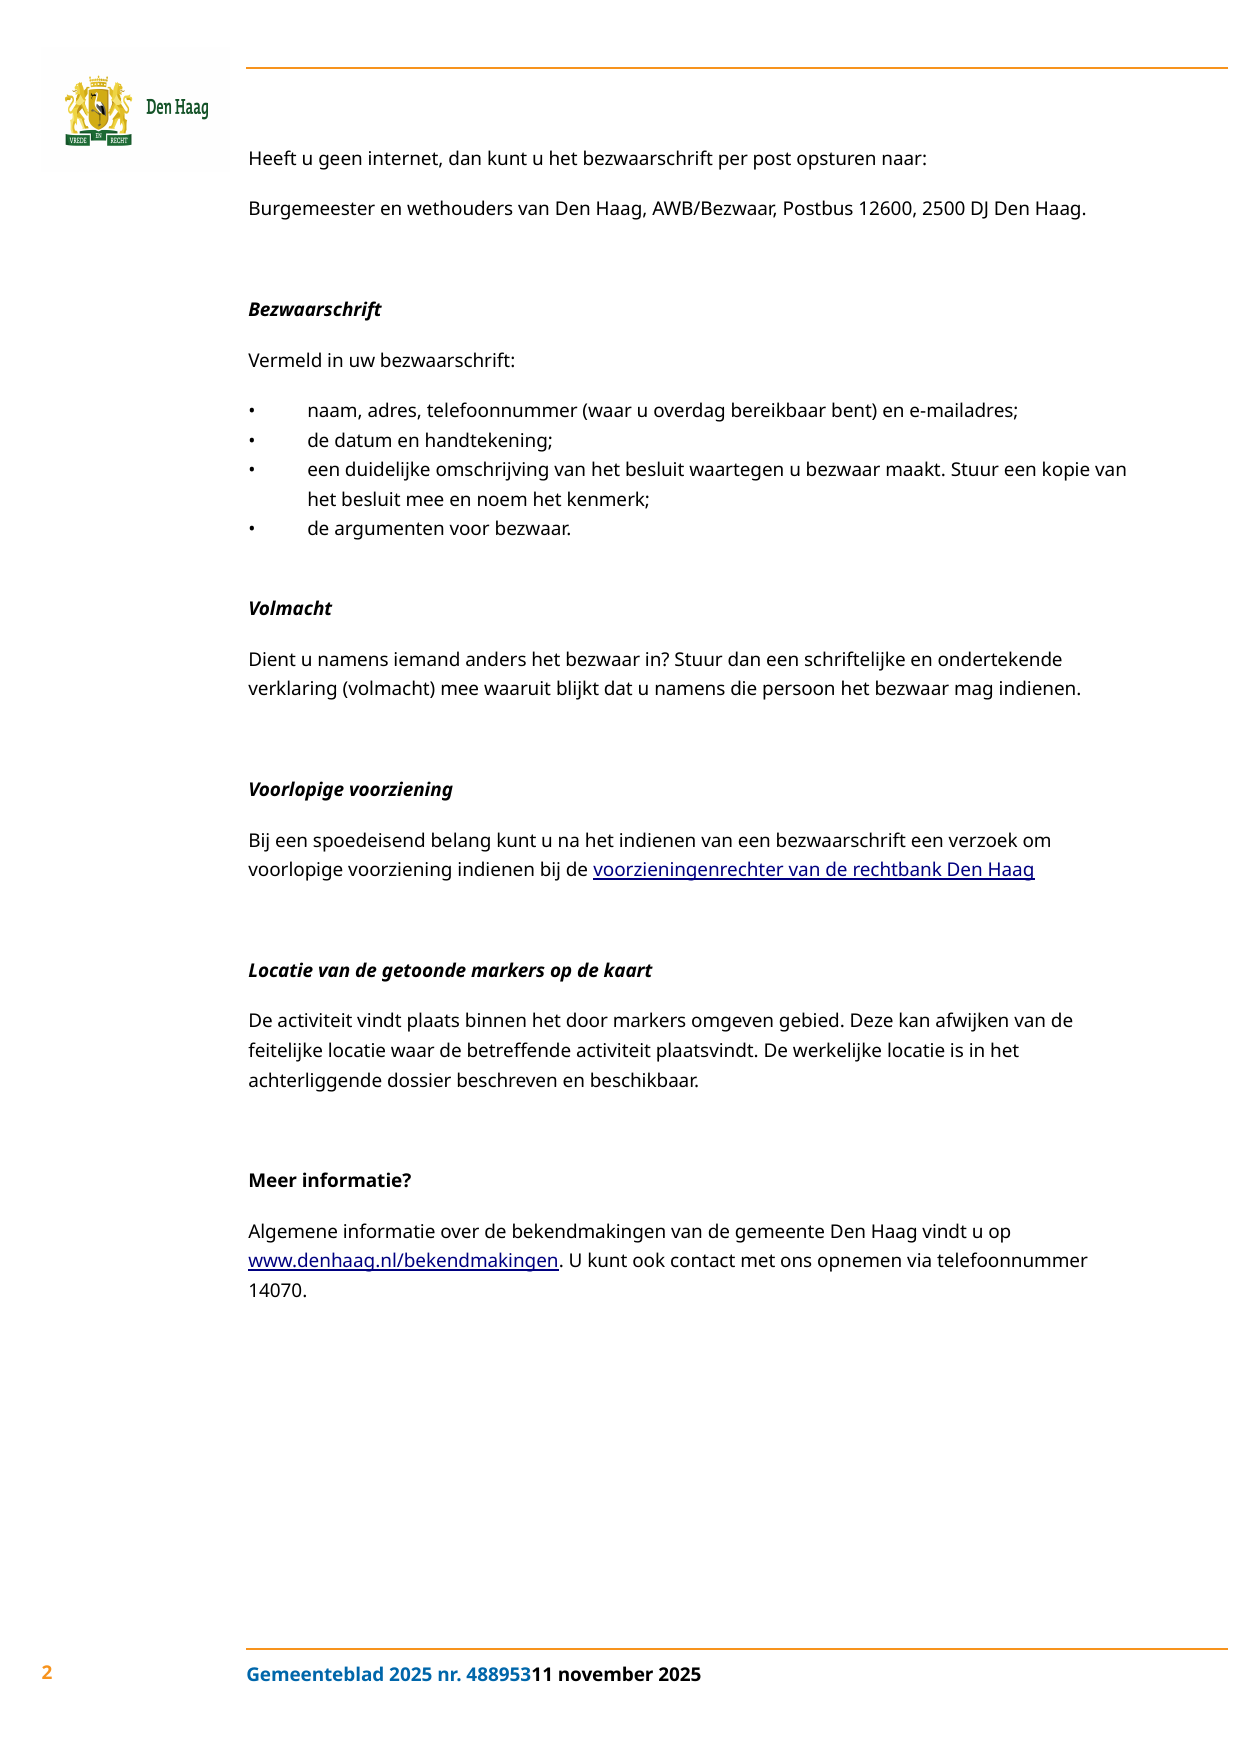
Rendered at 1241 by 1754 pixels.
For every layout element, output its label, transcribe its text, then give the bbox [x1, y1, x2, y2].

text Bij een spoedeisend belang kunt u na het indienen van een bezwaarschrift een verzoek om voorlopige voorziening indienen bij de voorzieningenrechter van de rechtbank Den Haag [248, 827, 1152, 882]
text Bezwaarschrift [248, 296, 1152, 322]
text Vermeld in uw bezwaarschrift: [248, 347, 1152, 373]
list een duidelijke omschrijving van het besluit waartegen u bezwaar maakt. Stuur een kopie van het besluit mee en noem het kenmerk; [248, 456, 1152, 512]
text Locatie van de getoonde markers op de kaart [248, 957, 1152, 983]
text Algemene informatie over de bekendmakingen van de gemeente Den Haag vindt u op www.denhaag.nl/bekendmakingen. U kunt ook contact met ons opnemen via telefoonnummer 14070. [248, 1218, 1152, 1303]
list naam, adres, telefoonnummer (waar u overdag bereikbaar bent) en e-mailadres; [248, 397, 1152, 423]
text Volmacht [248, 596, 1152, 621]
text Voorlopige voorziening [248, 776, 1152, 802]
text Meer informatie? [248, 1168, 1152, 1193]
text Dient u namens iemand anders het bezwaar in? Stuur dan een schriftelijke en ondertekende verklaring (volmacht) mee waaruit blijkt dat u namens die persoon het bezwaar mag indienen. [248, 646, 1152, 701]
text Heeft u geen internet, dan kunt u het bezwaarschrift per post opsturen naar: [248, 145, 1152, 171]
picture [41, 47, 231, 172]
list de argumenten voor bezwaar. [248, 516, 1152, 541]
list de datum en handtekening; [248, 427, 1152, 453]
text Burgemeester en wethouders van Den Haag, AWB/Bezwaar, Postbus 12600, 2500 DJ Den Haag. [248, 196, 1152, 221]
text De activiteit vindt plaats binnen het door markers omgeven gebied. Deze kan afwijken van de feitelijke locatie waar de betreffende activiteit plaatsvindt. De werkelijke locatie is in het achterliggende dossier beschreven en beschikbaar. [248, 1008, 1152, 1093]
